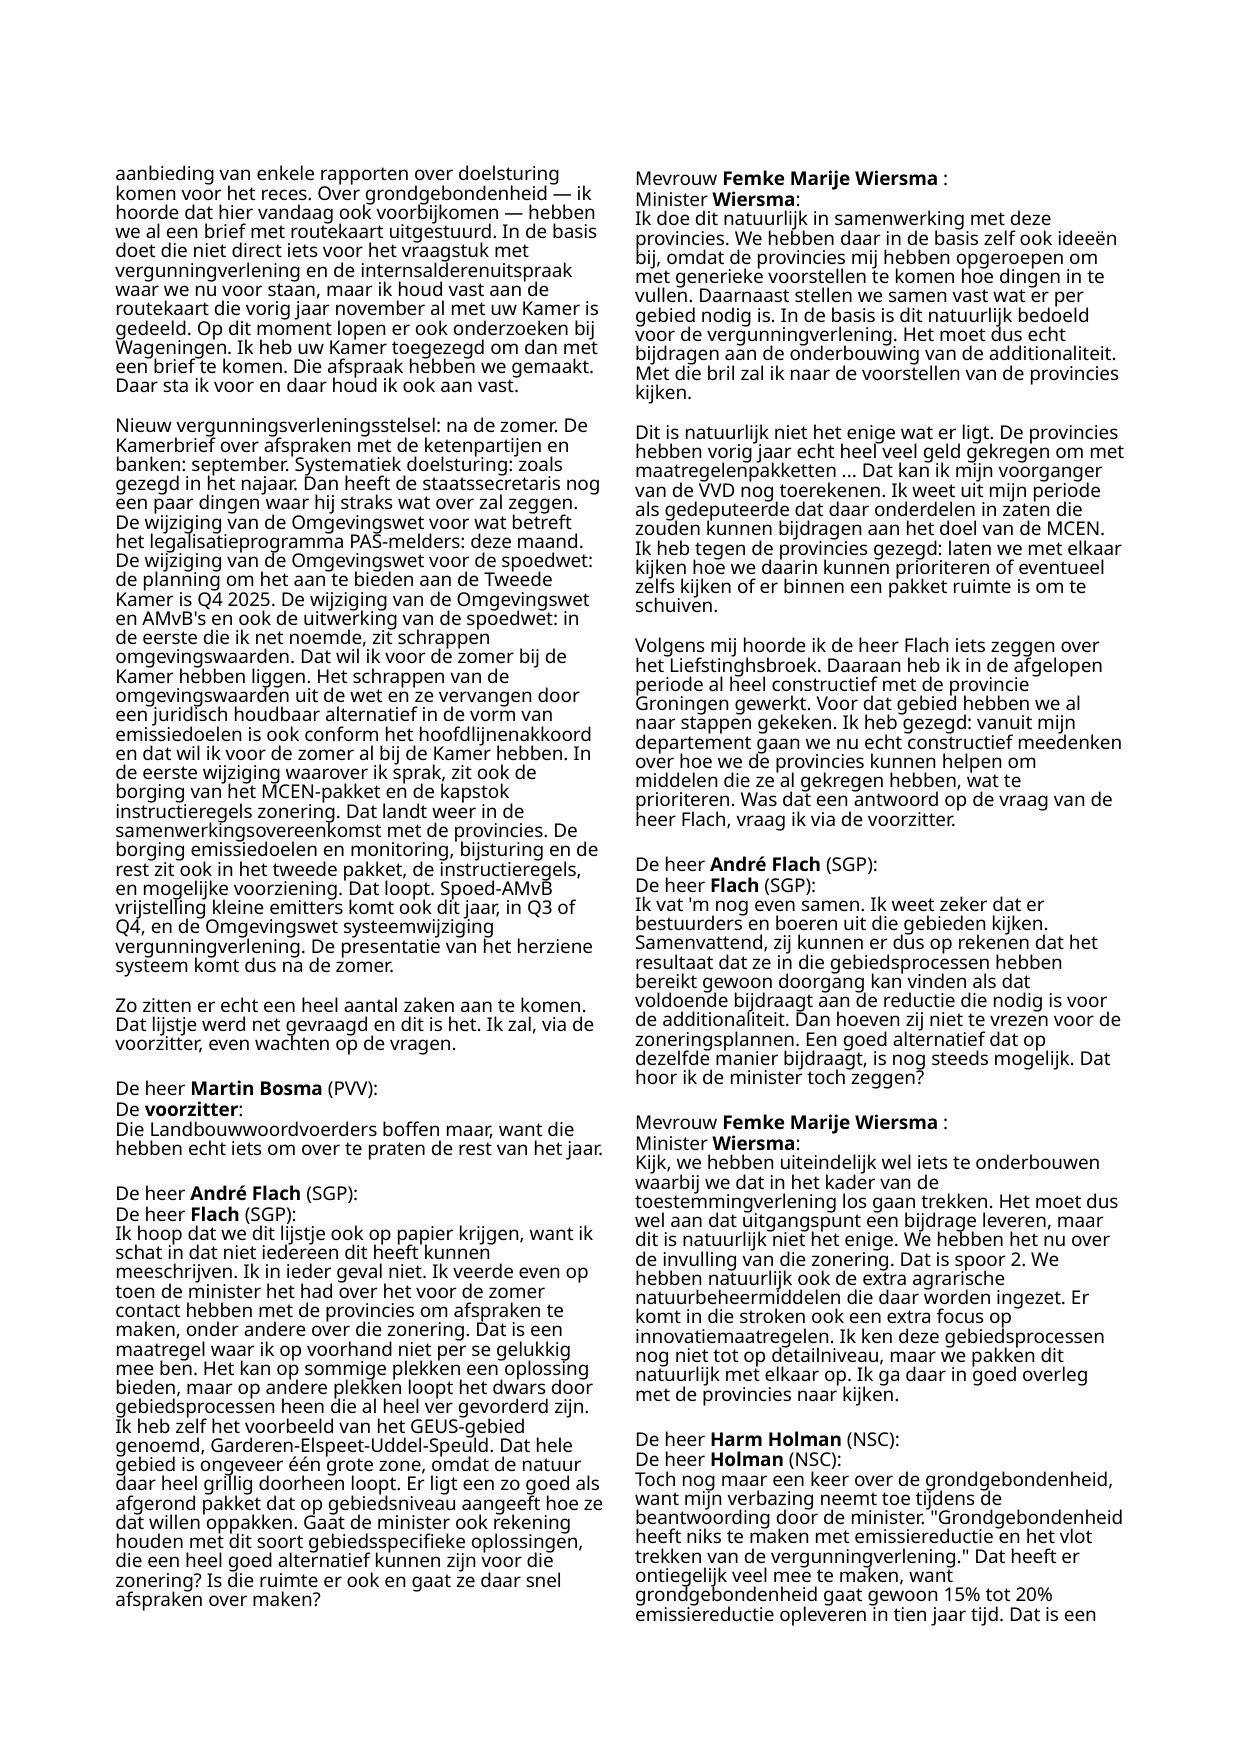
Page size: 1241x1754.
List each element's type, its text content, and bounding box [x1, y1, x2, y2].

text Nieuw vergunningsverleningsstelsel: na de zomer. De Kamerbrief over afspraken met de ketenpartijen en banken: september. Systematiek doelsturing: zoals gezegd in het najaar. Dan heeft de staatssecretaris nog een paar dingen waar hij straks wat over zal zeggen. De wijziging van de Omgevingswet voor wat betreft het legalisatieprogramma PAS-melders: deze maand. De wijziging van de Omgevingswet voor de spoedwet: de planning om het aan te bieden aan de Tweede Kamer is Q4 2025. De wijziging van de Omgevingswet en AMvB's en ook de uitwerking van de spoedwet: in de eerste die ik net noemde, zit schrappen omgevingswaarden. Dat wil ik voor de zomer bij de Kamer hebben liggen. Het schrappen van de omgevingswaarden uit de wet en ze vervangen door een juridisch houdbaar alternatief in de vorm van emissiedoelen is ook conform het hoofdlijnenakkoord en dat wil ik voor de zomer al bij de Kamer hebben. In de eerste wijziging waarover ik sprak, zit ook de borging van het MCEN-pakket en de kapstok instructieregels zonering. Dat landt weer in de samenwerkingsovereenkomst met de provincies. De borging emissiedoelen en monitoring, bijsturing en de rest zit ook in het tweede pakket, de instructieregels, en mogelijke voorziening. Dat loopt. Spoed-AMvB vrijstelling kleine emitters komt ook dit jaar, in Q3 of Q4, en de Omgevingswet systeemwijziging vergunningverlening. De presentatie van het herziene systeem komt dus na de zomer. [115, 417, 605, 976]
text Minister Wiersma: [635, 191, 1125, 210]
text Zo zitten er echt een heel aantal zaken aan te komen. Dat lijstje werd net gevraagd en dit is het. Ik zal, via de voorzitter, even wachten op de vragen. [115, 997, 605, 1055]
text De heer Harm Holman (NSC): [635, 1426, 1125, 1451]
text Volgens mij hoorde ik de heer Flach iets zeggen over het Liefstinghsbroek. Daaraan heb ik in de afgelopen periode al heel constructief met de provincie Groningen gewerkt. Voor dat gebied hebben we al naar stappen gekeken. Ik heb gezegd: vanuit mijn departement gaan we nu echt constructief meedenken over hoe we de provincies kunnen helpen om middelen die ze al gekregen hebben, wat te prioriteren. Was dat een antwoord op de vraag van de heer Flach, vraag ik via de voorzitter. [635, 637, 1125, 830]
text Ik doe dit natuurlijk in samenwerking met deze provincies. We hebben daar in de basis zelf ook ideeën bij, omdat de provincies mij hebben opgeroepen om met generieke voorstellen te komen hoe dingen in te vullen. Daarnaast stellen we samen vast wat er per gebied nodig is. In de basis is dit natuurlijk bedoeld voor de vergunningverlening. Het moet dus echt bijdragen aan de onderbouwing van de additionaliteit. Met die bril zal ik naar de voorstellen van de provincies kijken. [635, 210, 1125, 403]
text Ik vat 'm nog even samen. Ik weet zeker dat er bestuurders en boeren uit die gebieden kijken. Samenvattend, zij kunnen er dus op rekenen dat het resultaat dat ze in die gebiedsprocessen hebben bereikt gewoon doorgang kan vinden als dat voldoende bijdraagt aan de reductie die nodig is voor de additionaliteit. Dan hoeven zij niet te vrezen voor de zoneringsplannen. Een goed alternatief dat op dezelfde manier bijdraagt, is nog steeds mogelijk. Dat hoor ik de minister toch zeggen? [635, 896, 1125, 1088]
text Mevrouw Femke Marije Wiersma : [635, 1109, 1125, 1135]
text Die Landbouwwoordvoerders boffen maar, want die hebben echt iets om over te praten de rest van het jaar. [115, 1121, 605, 1159]
text De heer Flach (SGP): [115, 1206, 605, 1225]
text De voorzitter: [115, 1101, 605, 1121]
text De heer André Flach (SGP): [635, 851, 1125, 877]
text De heer Martin Bosma (PVV): [115, 1076, 605, 1101]
text Ik hoop dat we dit lijstje ook op papier krijgen, want ik schat in dat niet iedereen dit heeft kunnen meeschrijven. Ik in ieder geval niet. Ik veerde even op toen de minister het had over het voor de zomer contact hebben met de provincies om afspraken te maken, onder andere over die zonering. Dat is een maatregel waar ik op voorhand niet per se gelukkig mee ben. Het kan op sommige plekken een oplossing bieden, maar op andere plekken loopt het dwars door gebiedsprocessen heen die al heel ver gevorderd zijn. Ik heb zelf het voorbeeld van het GEUS-gebied genoemd, Garderen-Elspeet-Uddel-Speuld. Dat hele gebied is ongeveer één grote zone, omdat de natuur daar heel grillig doorheen loopt. Er ligt een zo goed als afgerond pakket dat op gebiedsniveau aangeeft hoe ze dat willen oppakken. Gaat de minister ook rekening houden met dit soort gebiedsspecifieke oplossingen, die een heel goed alternatief kunnen zijn voor die zonering? Is die ruimte er ook en gaat ze daar snel afspraken over maken? [115, 1225, 605, 1610]
text Kijk, we hebben uiteindelijk wel iets te onderbouwen waarbij we dat in het kader van de toestemmingverlening los gaan trekken. Het moet dus wel aan dat uitgangspunt een bijdrage leveren, maar dit is natuurlijk niet het enige. We hebben het nu over de invulling van die zonering. Dat is spoor 2. We hebben natuurlijk ook de extra agrarische natuurbeheermiddelen die daar worden ingezet. Er komt in die stroken ook een extra focus op innovatiemaatregelen. Ik ken deze gebiedsprocessen nog niet tot op detailniveau, maar we pakken dit natuurlijk met elkaar op. Ik ga daar in goed overleg met de provincies naar kijken. [635, 1154, 1125, 1405]
text Dit is natuurlijk niet het enige wat er ligt. De provincies hebben vorig jaar echt heel veel geld gekregen om met maatregelenpakketten ... Dat kan ik mijn voorganger van de VVD nog toerekenen. Ik weet uit mijn periode als gedeputeerde dat daar onderdelen in zaten die zouden kunnen bijdragen aan het doel van de MCEN. Ik heb tegen de provincies gezegd: laten we met elkaar kijken hoe we daarin kunnen prioriteren of eventueel zelfs kijken of er binnen een pakket ruimte is om te schuiven. [635, 424, 1125, 617]
text Minister Wiersma: [635, 1135, 1125, 1154]
text Toch nog maar een keer over de grondgebondenheid, want mijn verbazing neemt toe tijdens de beantwoording door de minister. "Grondgebondenheid heeft niks te maken met emissiereductie en het vlot trekken van de vergunningverlening." Dat heeft er ontiegelijk veel mee te maken, want grondgebondenheid gaat gewoon 15% tot 20% emissiereductie opleveren in tien jaar tijd. Dat is een [635, 1471, 1125, 1625]
text Mevrouw Femke Marije Wiersma : [635, 165, 1125, 191]
text De heer Holman (NSC): [635, 1451, 1125, 1471]
text De heer Flach (SGP): [635, 877, 1125, 896]
text De heer André Flach (SGP): [115, 1180, 605, 1206]
text aanbieding van enkele rapporten over doelsturing komen voor het reces. Over grondgebondenheid — ik hoorde dat hier vandaag ook voorbijkomen — hebben we al een brief met routekaart uitgestuurd. In de basis doet die niet direct iets voor het vraagstuk met vergunningverlening en de internsalderenuitspraak waar we nu voor staan, maar ik houd vast aan de routekaart die vorig jaar november al met uw Kamer is gedeeld. Op dit moment lopen er ook onderzoeken bij Wageningen. Ik heb uw Kamer toegezegd om dan met een brief te komen. Die afspraak hebben we gemaakt. Daar sta ik voor en daar houd ik ook aan vast. [115, 165, 605, 397]
